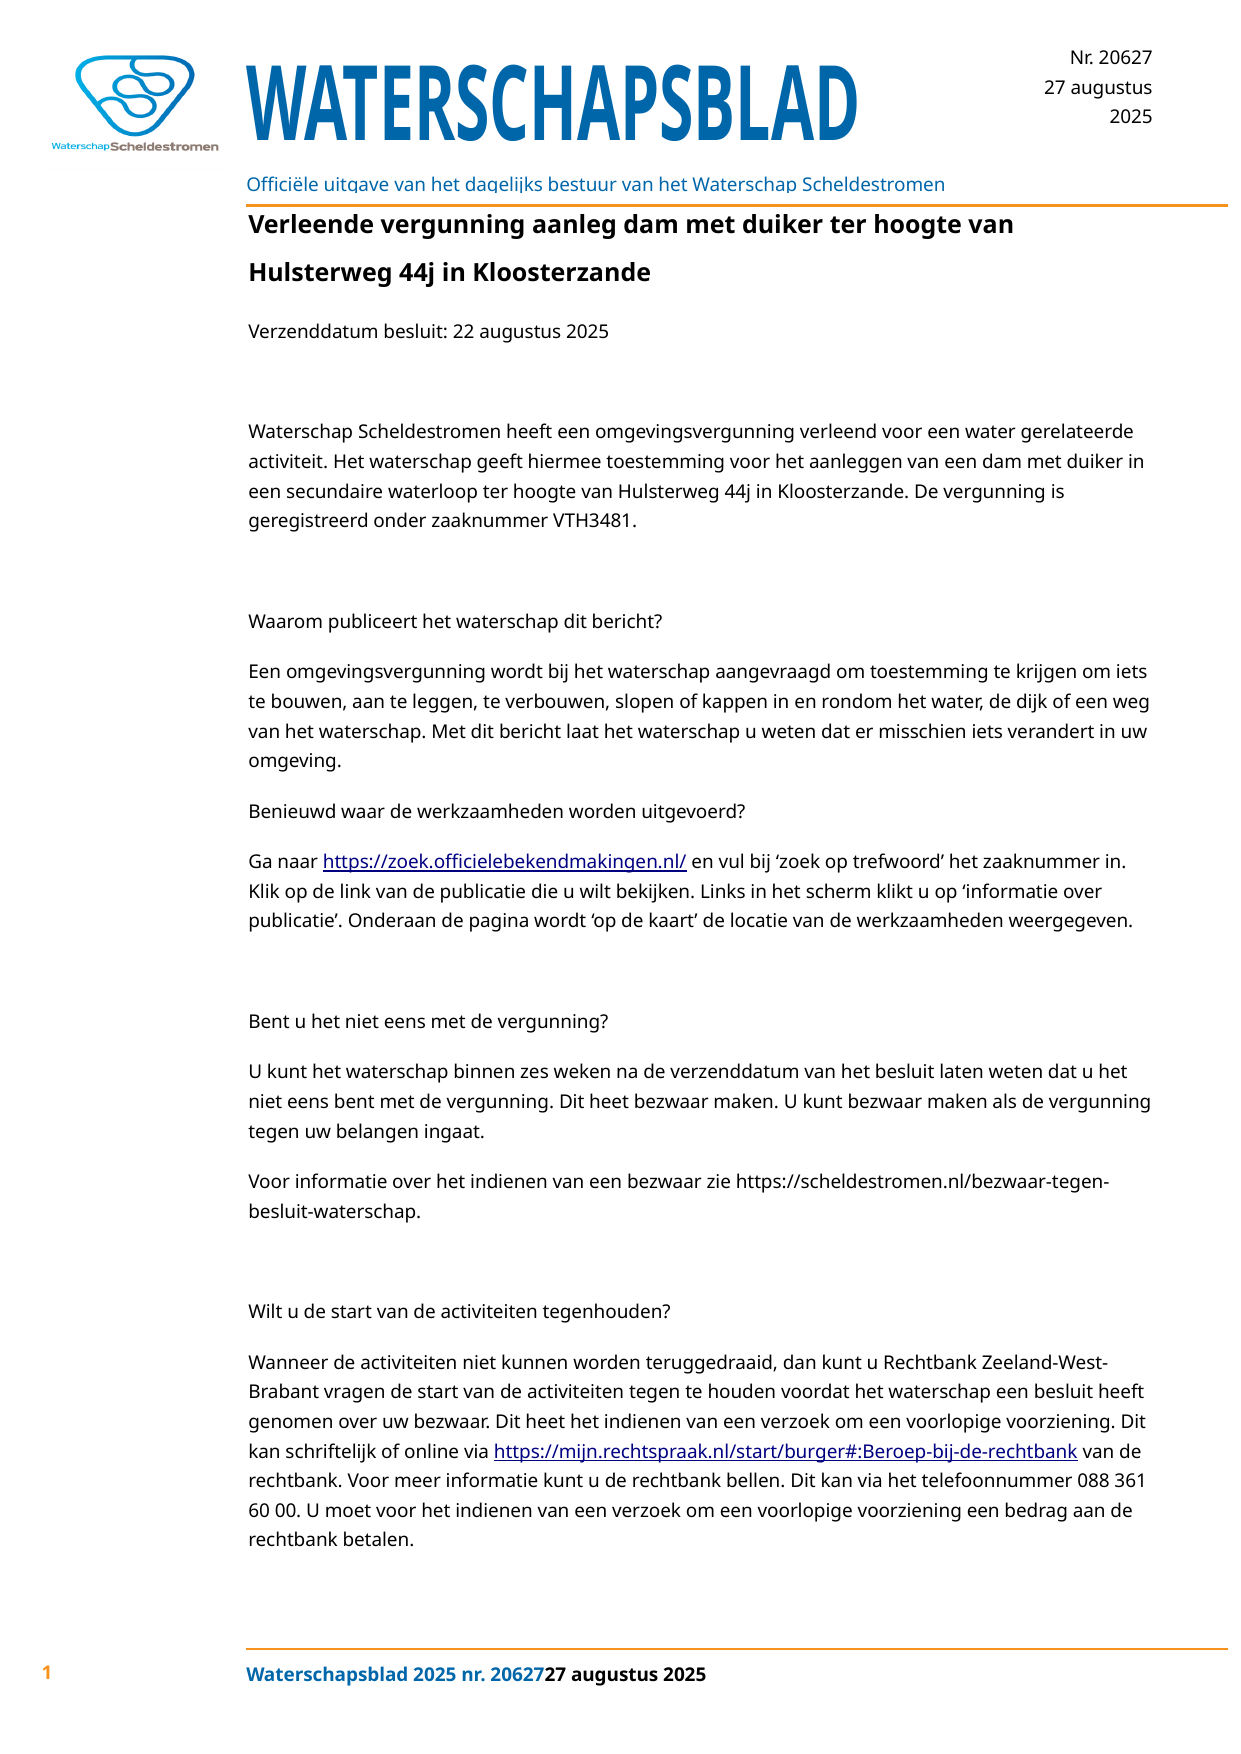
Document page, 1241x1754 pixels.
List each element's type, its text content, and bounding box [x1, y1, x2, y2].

text Waarom publiceert het waterschap dit bericht? [248, 608, 1152, 634]
text U kunt het waterschap binnen zes weken na de verzenddatum van het besluit laten weten dat u het niet eens bent met de vergunning. Dit heet bezwaar maken. U kunt bezwaar maken als de vergunning tegen uw belangen ingaat. [248, 1059, 1152, 1144]
text Een omgevingsvergunning wordt bij het waterschap aangevraagd om toestemming te krijgen om iets te bouwen, aan te leggen, te verbouwen, slopen of kappen in en rondom het water, de dijk of een weg van het waterschap. Met dit bericht laat het waterschap u weten dat er misschien iets verandert in uw omgeving. [248, 659, 1152, 773]
picture [41, 47, 231, 172]
text Benieuwd waar de werkzaamheden worden uitgevoerd? [248, 798, 1152, 824]
text Verleende vergunning aanleg dam met duiker ter hoogte van Hulsterweg 44j in Kloosterzande [248, 207, 1152, 288]
text Wanneer de activiteiten niet kunnen worden teruggedraaid, dan kunt u Rechtbank Zeeland-West-Brabant vragen de start van de activiteiten tegen te houden voordat het waterschap een besluit heeft genomen over uw bezwaar. Dit heet het indienen van een verzoek om een voorlopige voorziening. Dit kan schriftelijk of online via https://mijn.rechtspraak.nl/start/burger#:Beroep-bij-de-rechtbank van de rechtbank. Voor meer informatie kunt u de rechtbank bellen. Dit kan via het telefoonnummer 088 361 60 00. U moet voor het indienen van een verzoek om een voorlopige voorziening een bedrag aan de rechtbank betalen. [248, 1349, 1152, 1552]
text Waterschap Scheldestromen heeft een omgevingsvergunning verleend voor een water gerelateerde activiteit. Het waterschap geeft hiermee toestemming voor het aanleggen van een dam met duiker in een secundaire waterloop ter hoogte van Hulsterweg 44j in Kloosterzande. De vergunning is geregistreerd onder zaaknummer VTH3481. [248, 419, 1152, 533]
text Voor informatie over het indienen van een bezwaar zie https://scheldestromen.nl/bezwaar-tegen-besluit-waterschap. [248, 1168, 1152, 1224]
text Verzenddatum besluit: 22 augustus 2025 [248, 318, 1152, 344]
text Wilt u de start van de activiteiten tegenhouden? [248, 1299, 1152, 1324]
text Ga naar https://zoek.officielebekendmakingen.nl/ en vul bij ‘zoek op trefwoord’ het zaaknummer in. Klik op de link van de publicatie die u wilt bekijken. Links in het scherm klikt u op ‘informatie over publicatie’. Onderaan de pagina wordt ‘op de kaart’ de locatie van de werkzaamheden weergegeven. [248, 848, 1152, 933]
text Bent u het niet eens met de vergunning? [248, 1008, 1152, 1034]
